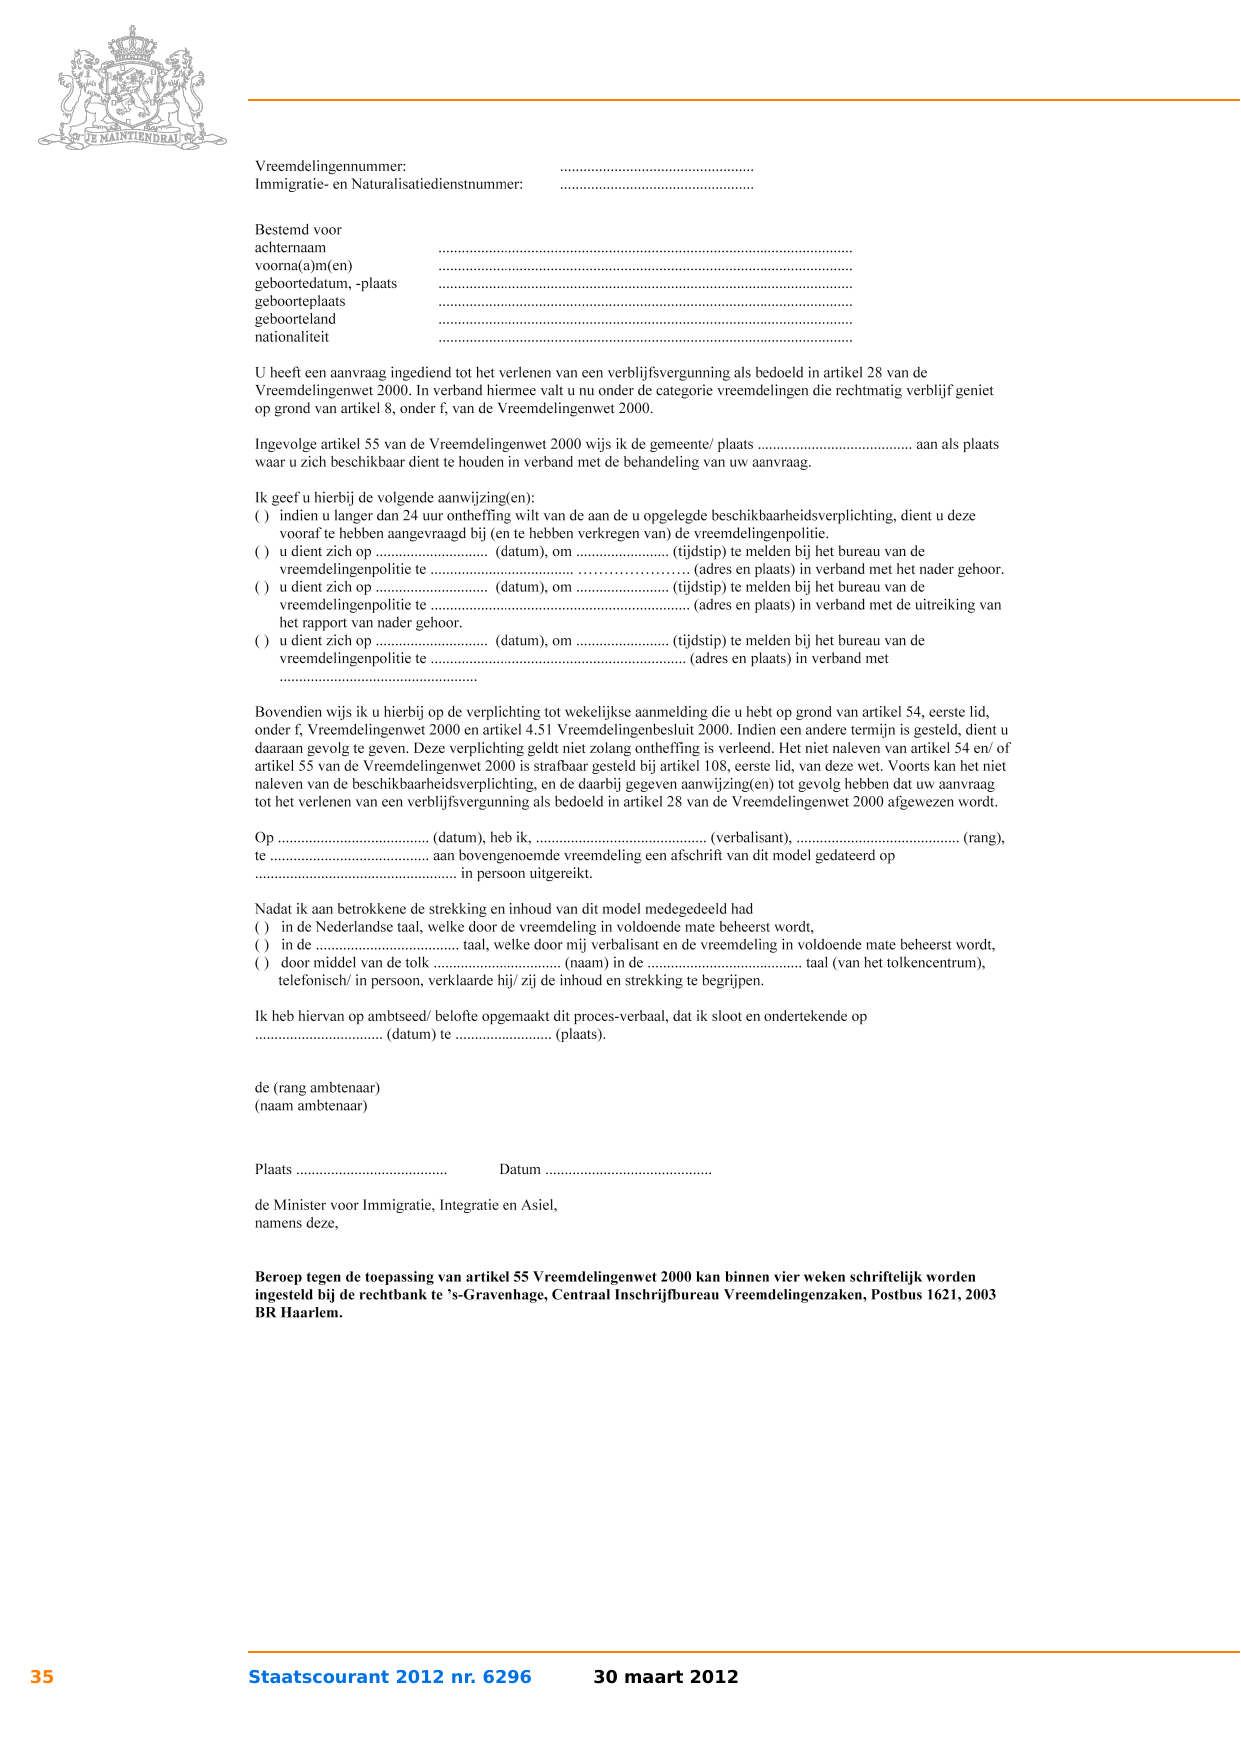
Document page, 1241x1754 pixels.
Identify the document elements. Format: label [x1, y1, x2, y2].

picture [248, 155, 1022, 1325]
picture [38, 25, 227, 150]
